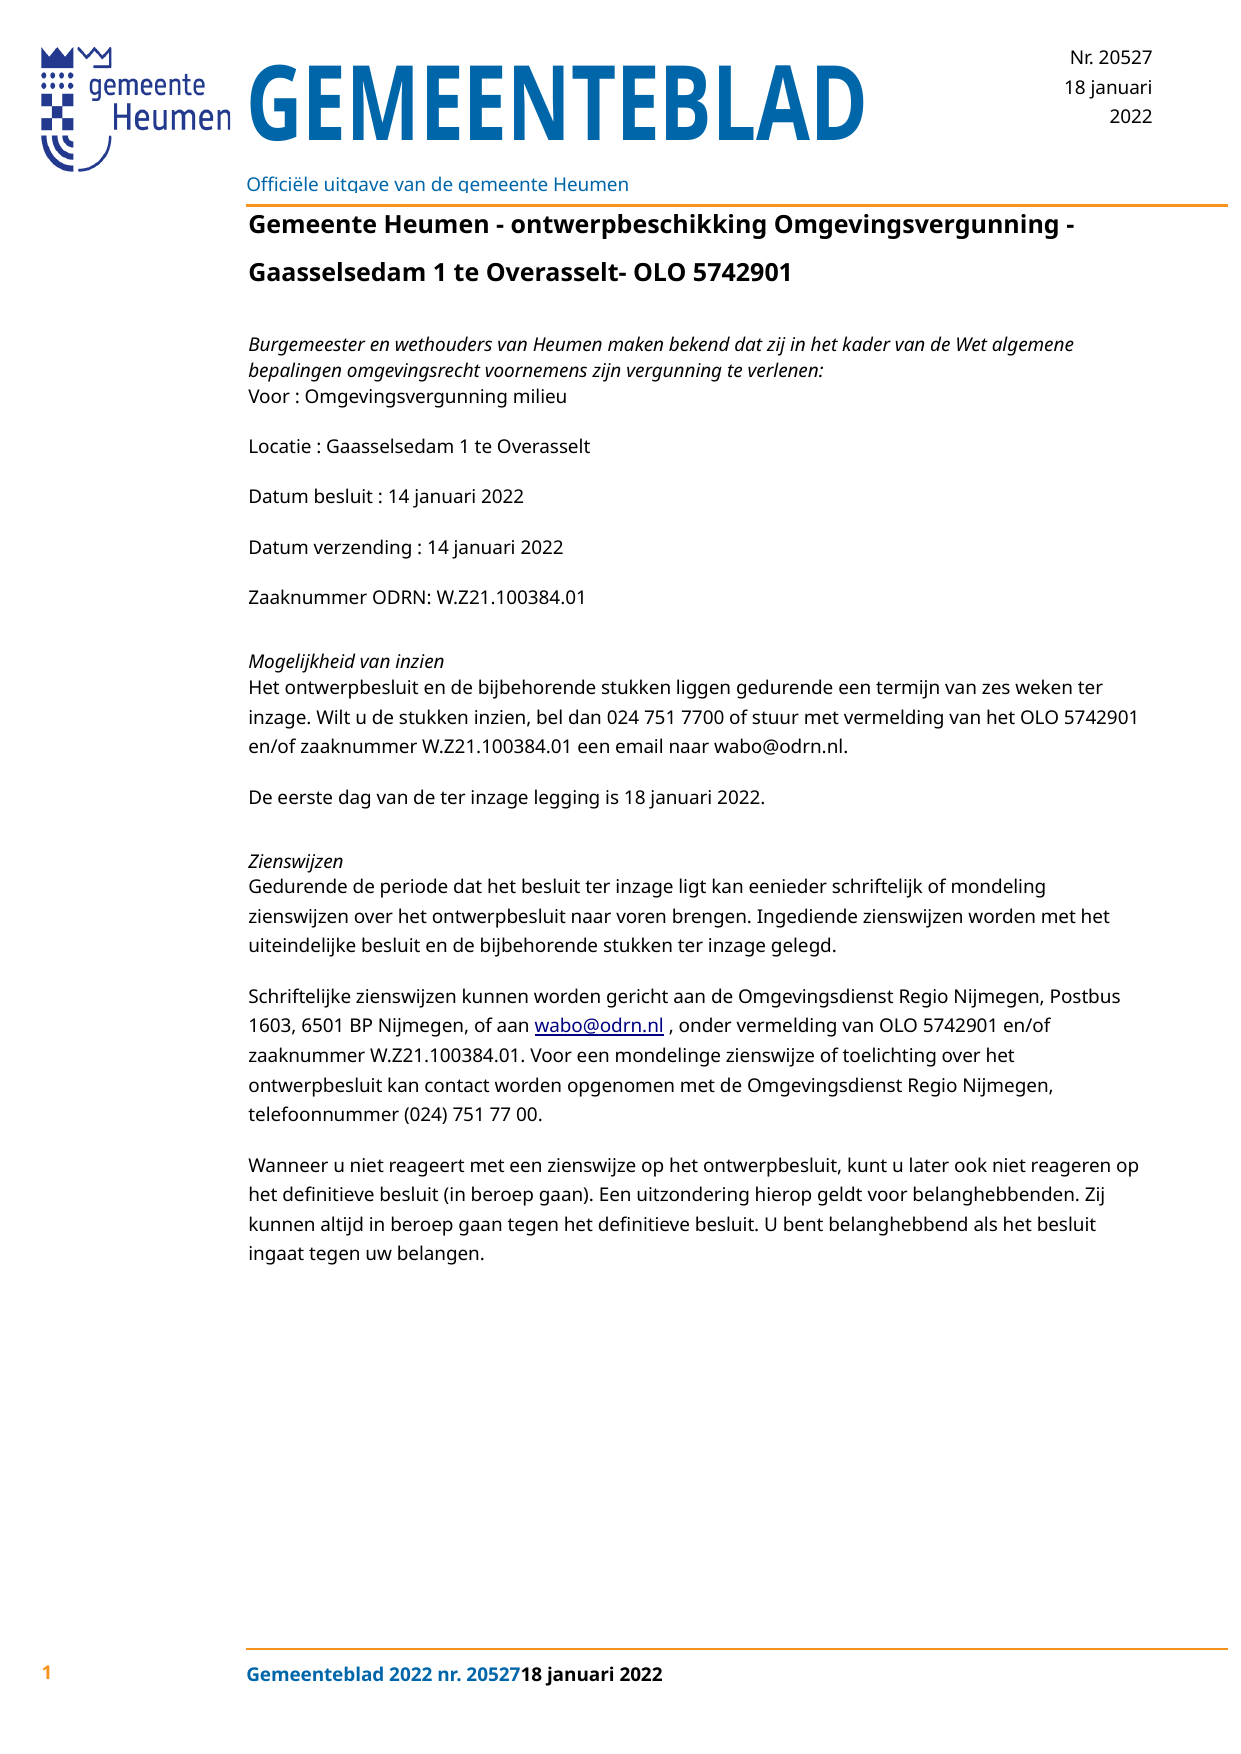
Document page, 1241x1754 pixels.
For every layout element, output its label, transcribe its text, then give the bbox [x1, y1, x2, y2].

text Wanneer u niet reageert met een zienswijze op het ontwerpbesluit, kunt u later ook niet reageren op het definitieve besluit (in beroep gaan). Een uitzondering hierop geldt voor belanghebbenden. Zij kunnen altijd in beroep gaan tegen het definitieve besluit. U bent belanghebbend als het besluit ingaat tegen uw belangen. [248, 1152, 1152, 1266]
text Mogelijkheid van inzien [248, 648, 1152, 674]
text Datum verzending : 14 januari 2022 [248, 534, 1152, 560]
text Het ontwerpbesluit en de bijbehorende stukken liggen gedurende een termijn van zes weken ter inzage. Wilt u de stukken inzien, bel dan 024 751 7700 of stuur met vermelding van het OLO 5742901 en/of zaaknummer W.Z21.100384.01 een email naar wabo@odrn.nl. [248, 674, 1152, 759]
text Locatie : Gaasselsedam 1 te Overasselt [248, 433, 1152, 459]
text Schriftelijke zienswijzen kunnen worden gericht aan de Omgevingsdienst Regio Nijmegen, Postbus 1603, 6501 BP Nijmegen, of aan wabo@odrn.nl , onder vermelding van OLO 5742901 en/of zaaknummer W.Z21.100384.01. Voor een mondelinge zienswijze of toelichting over het ontwerpbesluit kan contact worden opgenomen met de Omgevingsdienst Regio Nijmegen, telefoonnummer (024) 751 77 00. [248, 983, 1152, 1127]
text Zienswijzen [248, 848, 1152, 873]
text Burgemeester en wethouders van Heumen maken bekend dat zij in het kader van de Wet algemene bepalingen omgevingsrecht voornemens zijn vergunning te verlenen: [248, 331, 1152, 383]
text Voor : Omgevingsvergunning milieu [248, 383, 1152, 409]
text Datum besluit : 14 januari 2022 [248, 484, 1152, 509]
text Gedurende de periode dat het besluit ter inzage ligt kan eenieder schriftelijk of mondeling zienswijzen over het ontwerpbesluit naar voren brengen. Ingediende zienswijzen worden met het uiteindelijke besluit en de bijbehorende stukken ter inzage gelegd. [248, 873, 1152, 958]
text De eerste dag van de ter inzage legging is 18 januari 2022. [248, 784, 1152, 809]
picture [41, 47, 231, 172]
text Gemeente Heumen - ontwerpbeschikking Omgevingsvergunning - Gaasselsedam 1 te Overasselt- OLO 5742901 [248, 207, 1152, 288]
text Zaaknummer ODRN: W.Z21.100384.01 [248, 584, 1152, 610]
